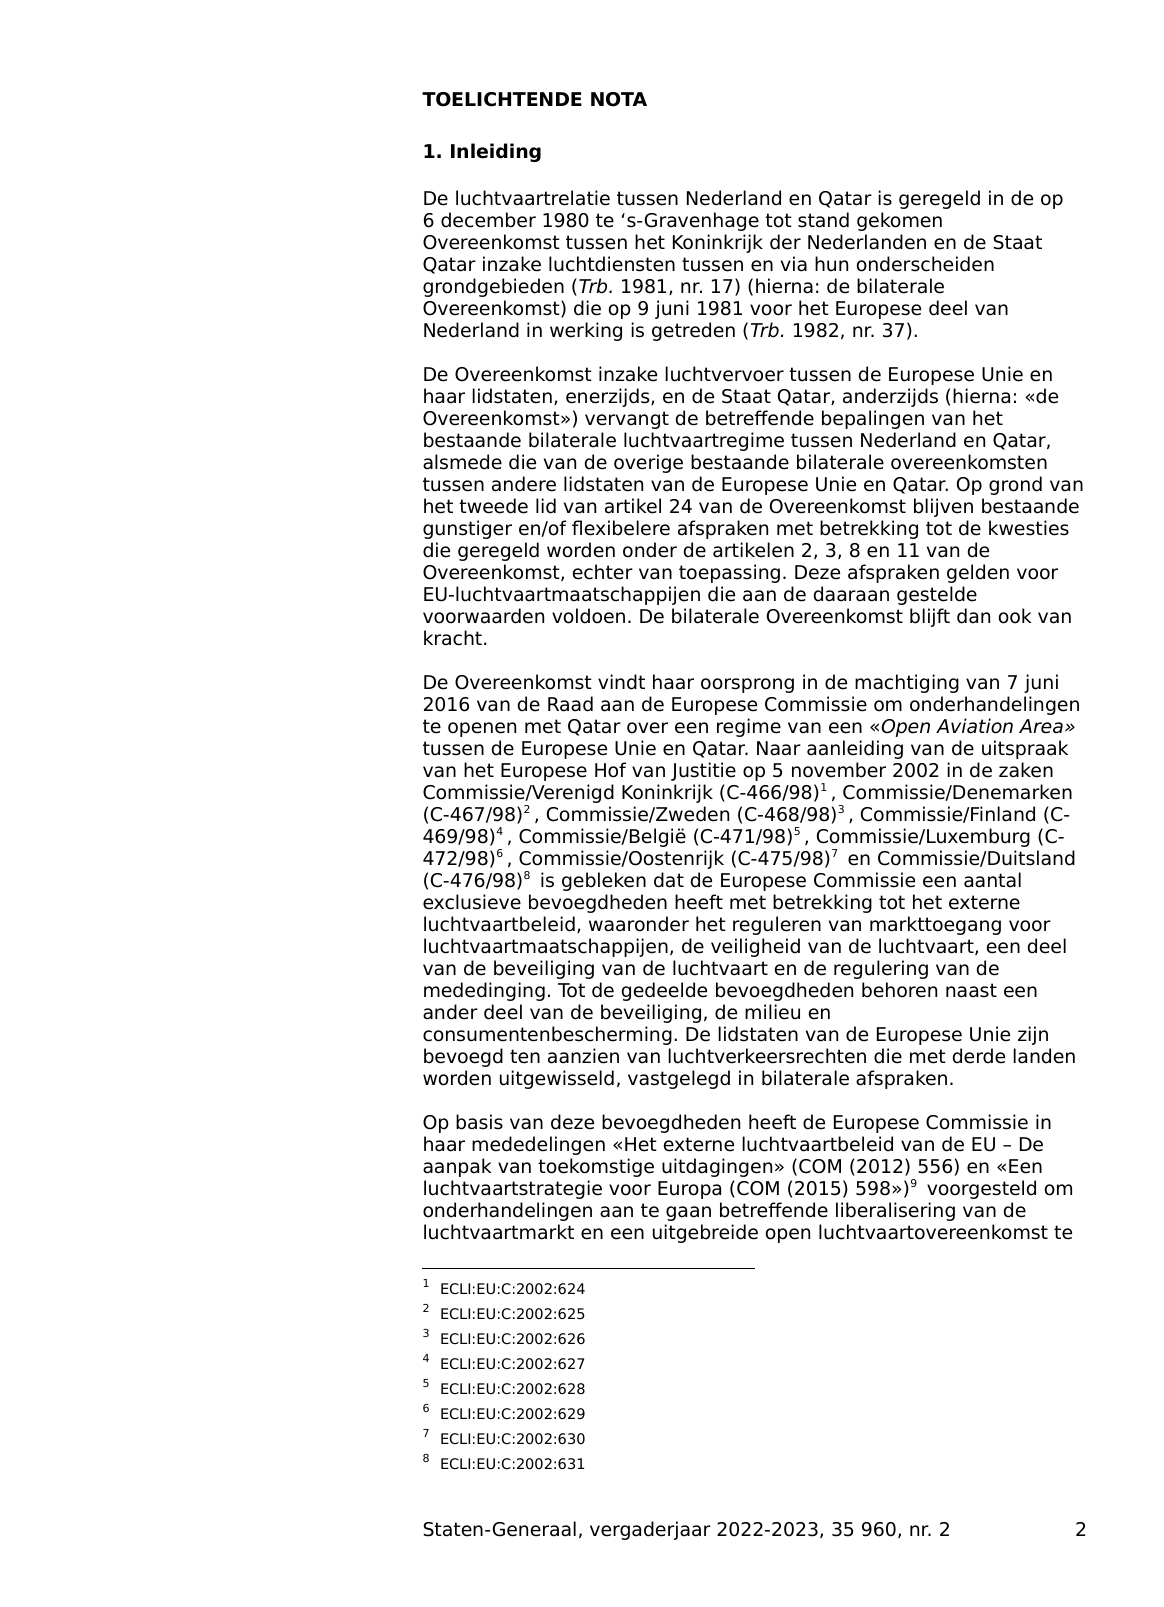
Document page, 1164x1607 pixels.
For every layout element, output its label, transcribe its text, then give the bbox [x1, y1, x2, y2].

text ECLI:EU:C:2002:626 [422, 1327, 1087, 1349]
text De Overeenkomst inzake luchtvervoer tussen de Europese Unie en haar lidstaten, enerzijds, en de Staat Qatar, anderzijds (hierna: «de Overeenkomst») vervangt de betreffende bepalingen van het bestaande bilaterale luchtvaartregime tussen Nederland en Qatar, alsmede die van de overige bestaande bilaterale overeenkomsten tussen andere lidstaten van de Europese Unie en Qatar. Op grond van het tweede lid van artikel 24 van de Overeenkomst blijven bestaande gunstiger en/of flexibelere afspraken met betrekking tot de kwesties die geregeld worden onder de artikelen 2, 3, 8 en 11 van de Overeenkomst, echter van toepassing. Deze afspraken gelden voor EU-luchtvaartmaatschappijen die aan de daaraan gestelde voorwaarden voldoen. De bilaterale Overeenkomst blijft dan ook van kracht. [422, 364, 1087, 650]
text Op basis van deze bevoegdheden heeft de Europese Commissie in haar mededelingen «Het externe luchtvaartbeleid van de EU – De aanpak van toekomstige uitdagingen» (COM (2012) 556) en «Een luchtvaartstrategie voor Europa (COM (2015) 598») voorgesteld om onderhandelingen aan te gaan betreffende liberalisering van de luchtvaartmarkt en een uitgebreide open luchtvaartovereenkomst te [422, 1112, 1087, 1244]
text ECLI:EU:C:2002:624 [422, 1277, 1087, 1299]
text De luchtvaartrelatie tussen Nederland en Qatar is geregeld in de op 6 december 1980 te ‘s-Gravenhage tot stand gekomen Overeenkomst tussen het Koninkrijk der Nederlanden en de Staat Qatar inzake luchtdiensten tussen en via hun onderscheiden grondgebieden (Trb. 1981, nr. 17) (hierna: de bilaterale Overeenkomst) die op 9 juni 1981 voor het Europese deel van Nederland in werking is getreden (Trb. 1982, nr. 37). [422, 188, 1087, 342]
text ECLI:EU:C:2002:628 [422, 1377, 1087, 1399]
subtitle 1. Inleiding [422, 141, 1087, 163]
text ECLI:EU:C:2002:625 [422, 1302, 1087, 1324]
text ECLI:EU:C:2002:627 [422, 1352, 1087, 1374]
text De Overeenkomst vindt haar oorsprong in de machtiging van 7 juni 2016 van de Raad aan de Europese Commissie om onderhandelingen te openen met Qatar over een regime van een «Open Aviation Area» tussen de Europese Unie en Qatar. Naar aanleiding van de uitspraak van het Europese Hof van Justitie op 5 november 2002 in de zaken Commissie/Verenigd Koninkrijk (C-466/98), Commissie/Denemarken (C-467/98), Commissie/Zweden (C-468/98), Commissie/Finland (C-469/98), Commissie/België (C-471/98), Commissie/Luxemburg (C-472/98), Commissie/Oostenrijk (C-475/98) en Commissie/Duitsland (C-476/98) is gebleken dat de Europese Commissie een aantal exclusieve bevoegdheden heeft met betrekking tot het externe luchtvaartbeleid, waaronder het reguleren van markttoegang voor luchtvaartmaatschappijen, de veiligheid van de luchtvaart, een deel van de beveiliging van de luchtvaart en de regulering van de mededinging. Tot de gedeelde bevoegdheden behoren naast een ander deel van de beveiliging, de milieu en consumentenbescherming. De lidstaten van de Europese Unie zijn bevoegd ten aanzien van luchtverkeersrechten die met derde landen worden uitgewisseld, vastgelegd in bilaterale afspraken. [422, 672, 1087, 1089]
text ECLI:EU:C:2002:630 [422, 1427, 1087, 1449]
subtitle TOELICHTENDE NOTA [422, 89, 1087, 111]
text ECLI:EU:C:2002:631 [422, 1452, 1087, 1474]
text ECLI:EU:C:2002:629 [422, 1402, 1087, 1424]
